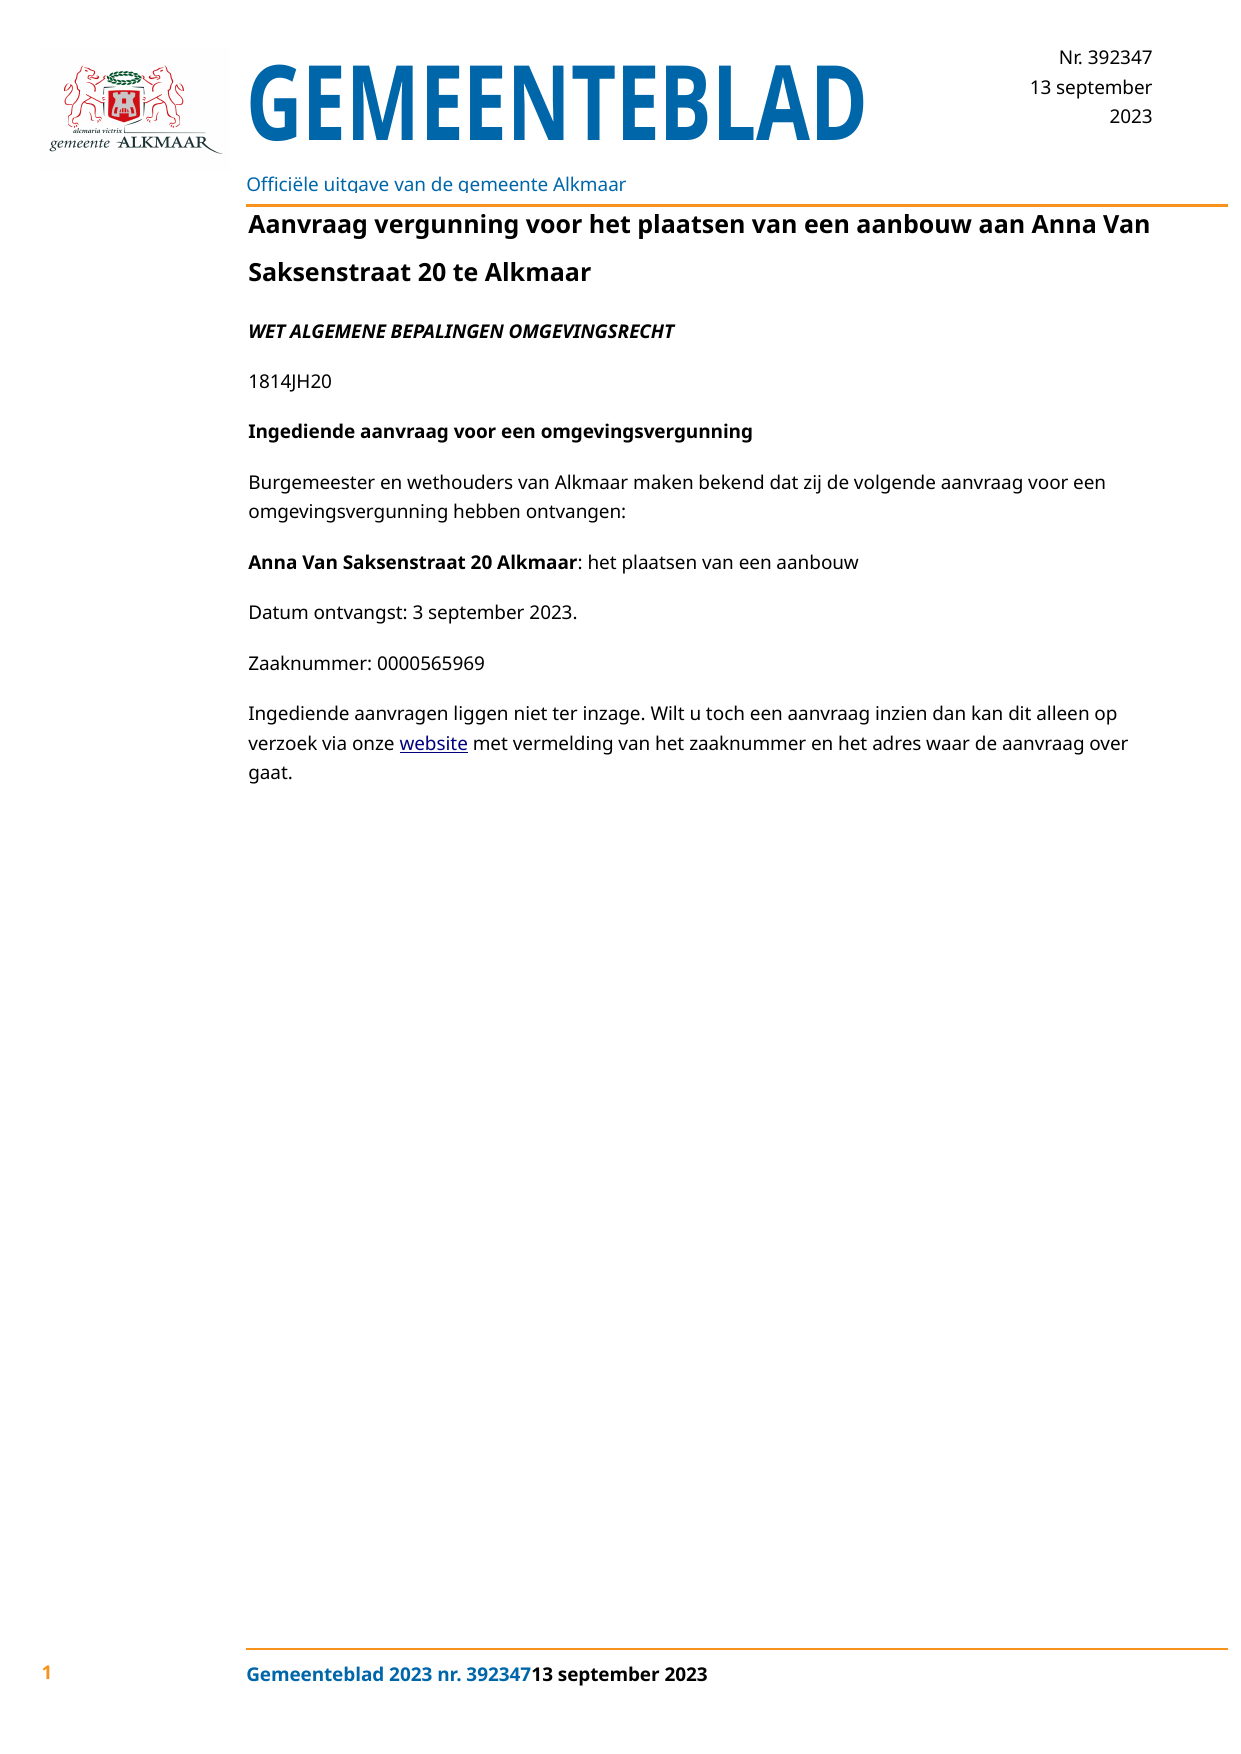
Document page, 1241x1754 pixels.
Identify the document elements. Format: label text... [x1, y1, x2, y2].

text 1814JH20 [248, 368, 1152, 394]
text WET ALGEMENE BEPALINGEN OMGEVINGSRECHT [248, 318, 1152, 344]
text Zaaknummer: 0000565969 [248, 650, 1152, 676]
text Burgemeester en wethouders van Alkmaar maken bekend dat zij de volgende aanvraag voor een omgevingsvergunning hebben ontvangen: [248, 469, 1152, 524]
picture [41, 47, 231, 172]
text Anna Van Saksenstraat 20 Alkmaar: het plaatsen van een aanbouw [248, 549, 1152, 575]
text Datum ontvangst: 3 september 2023. [248, 599, 1152, 625]
text Ingediende aanvraag voor een omgevingsvergunning [248, 419, 1152, 444]
text Aanvraag vergunning voor het plaatsen van een aanbouw aan Anna Van Saksenstraat 20 te Alkmaar [248, 207, 1152, 288]
text Ingediende aanvragen liggen niet ter inzage. Wilt u toch een aanvraag inzien dan kan dit alleen op verzoek via onze website met vermelding van het zaaknummer en het adres waar de aanvraag over gaat. [248, 700, 1152, 785]
